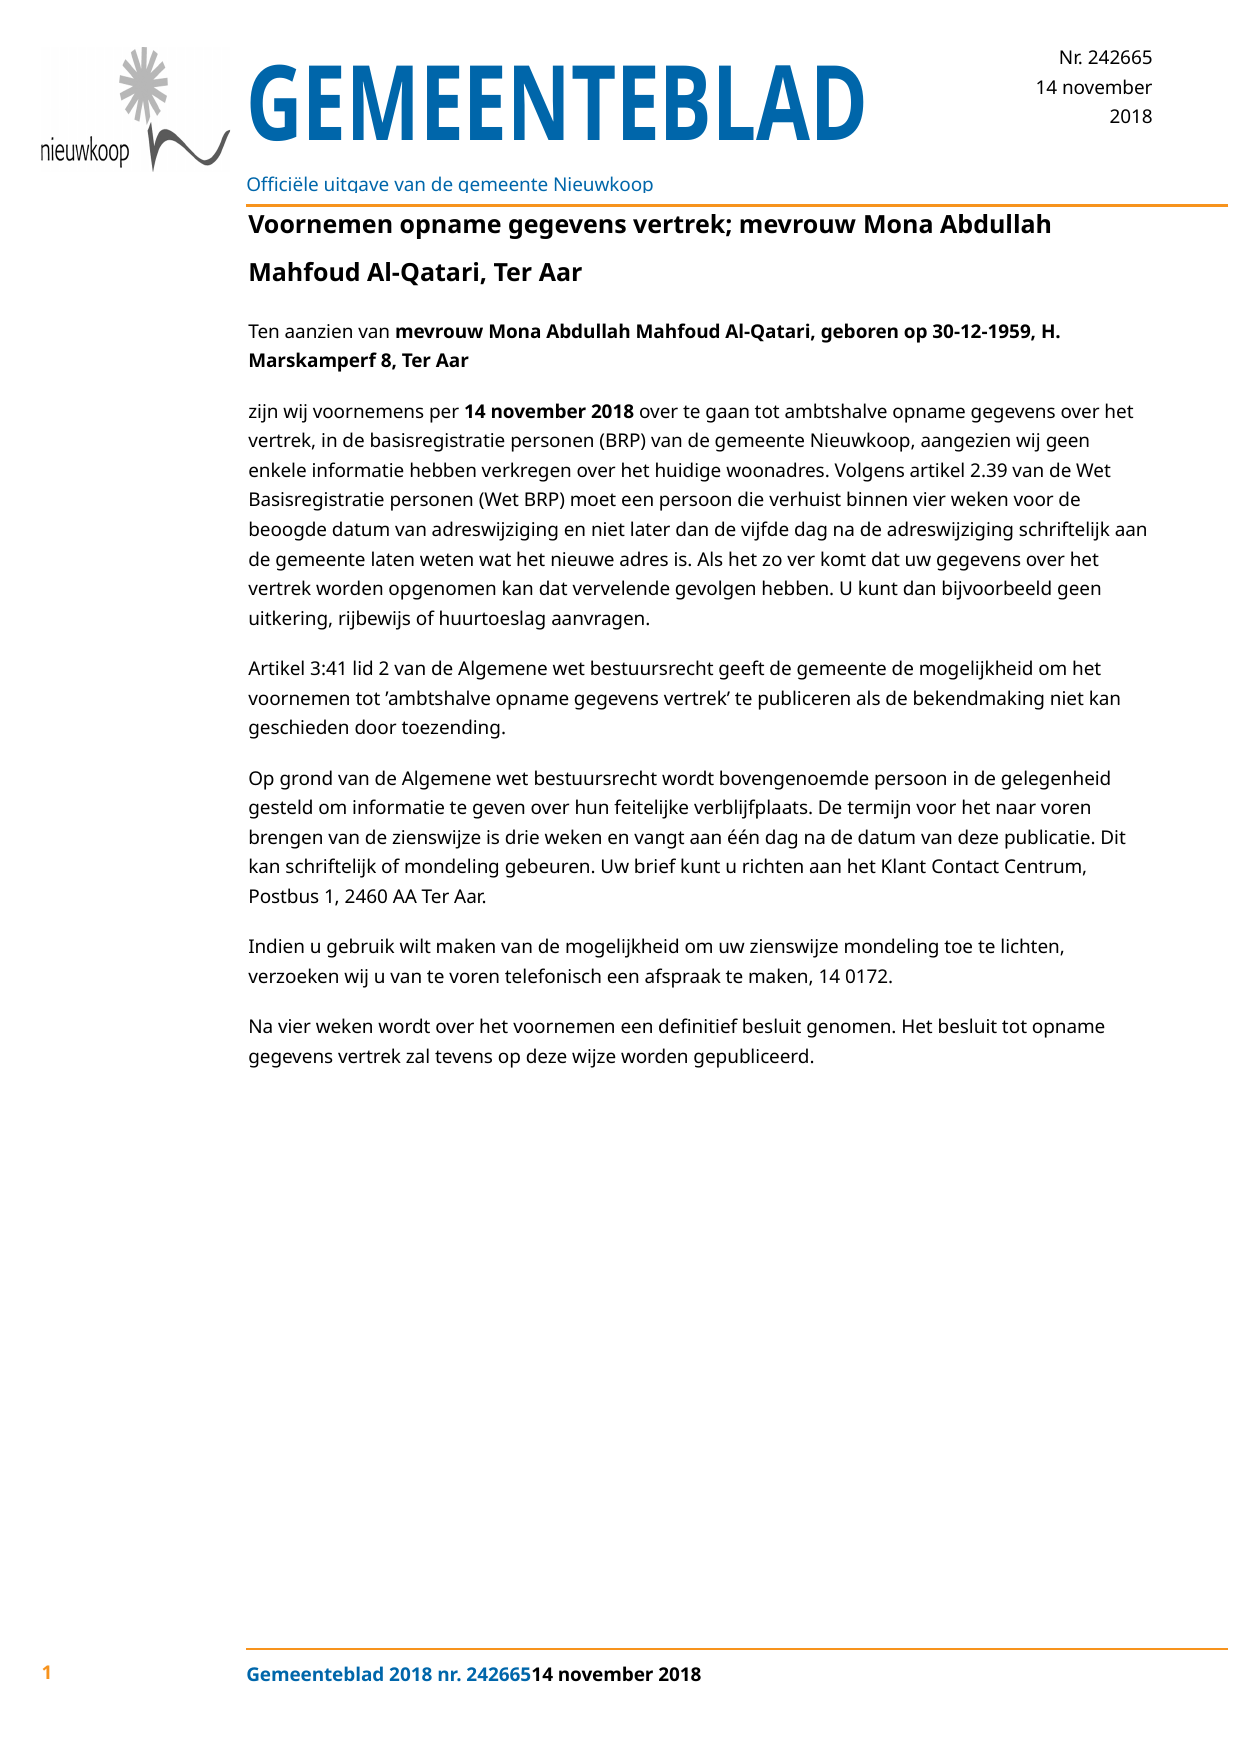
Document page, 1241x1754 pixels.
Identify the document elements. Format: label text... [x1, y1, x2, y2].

text zijn wij voornemens per 14 november 2018 over te gaan tot ambtshalve opname gegevens over het vertrek, in de basisregistratie personen (BRP) van de gemeente Nieuwkoop, aangezien wij geen enkele informatie hebben verkregen over het huidige woonadres. Volgens artikel 2.39 van de Wet Basisregistratie personen (Wet BRP) moet een persoon die verhuist binnen vier weken voor de beoogde datum van adreswijziging en niet later dan de vijfde dag na de adreswijziging schriftelijk aan de gemeente laten weten wat het nieuwe adres is. Als het zo ver komt dat uw gegevens over het vertrek worden opgenomen kan dat vervelende gevolgen hebben. U kunt dan bijvoorbeeld geen uitkering, rijbewijs of huurtoeslag aanvragen. [248, 398, 1152, 631]
text Na vier weken wordt over het voornemen een definitief besluit genomen. Het besluit tot opname gegevens vertrek zal tevens op deze wijze worden gepubliceerd. [248, 1014, 1152, 1069]
picture [41, 47, 231, 172]
text Artikel 3:41 lid 2 van de Algemene wet bestuursrecht geeft de gemeente de mogelijkheid om het voornemen tot ’ambtshalve opname gegevens vertrek’ te publiceren als de bekendmaking niet kan geschieden door toezending. [248, 655, 1152, 740]
text Indien u gebruik wilt maken van de mogelijkheid om uw zienswijze mondeling toe te lichten, verzoeken wij u van te voren telefonisch een afspraak te maken, 14 0172. [248, 934, 1152, 989]
text Ten aanzien van mevrouw Mona Abdullah Mahfoud Al-Qatari, geboren op 30-12-1959, H. Marskamperf 8, Ter Aar [248, 318, 1152, 373]
text Voornemen opname gegevens vertrek; mevrouw Mona Abdullah Mahfoud Al-Qatari, Ter Aar [248, 207, 1152, 288]
text Op grond van de Algemene wet bestuursrecht wordt bovengenoemde persoon in de gelegenheid gesteld om informatie te geven over hun feitelijke verblijfplaats. De termijn voor het naar voren brengen van de zienswijze is drie weken en vangt aan één dag na de datum van deze publicatie. Dit kan schriftelijk of mondeling gebeuren. Uw brief kunt u richten aan het Klant Contact Centrum, Postbus 1, 2460 AA Ter Aar. [248, 765, 1152, 909]
